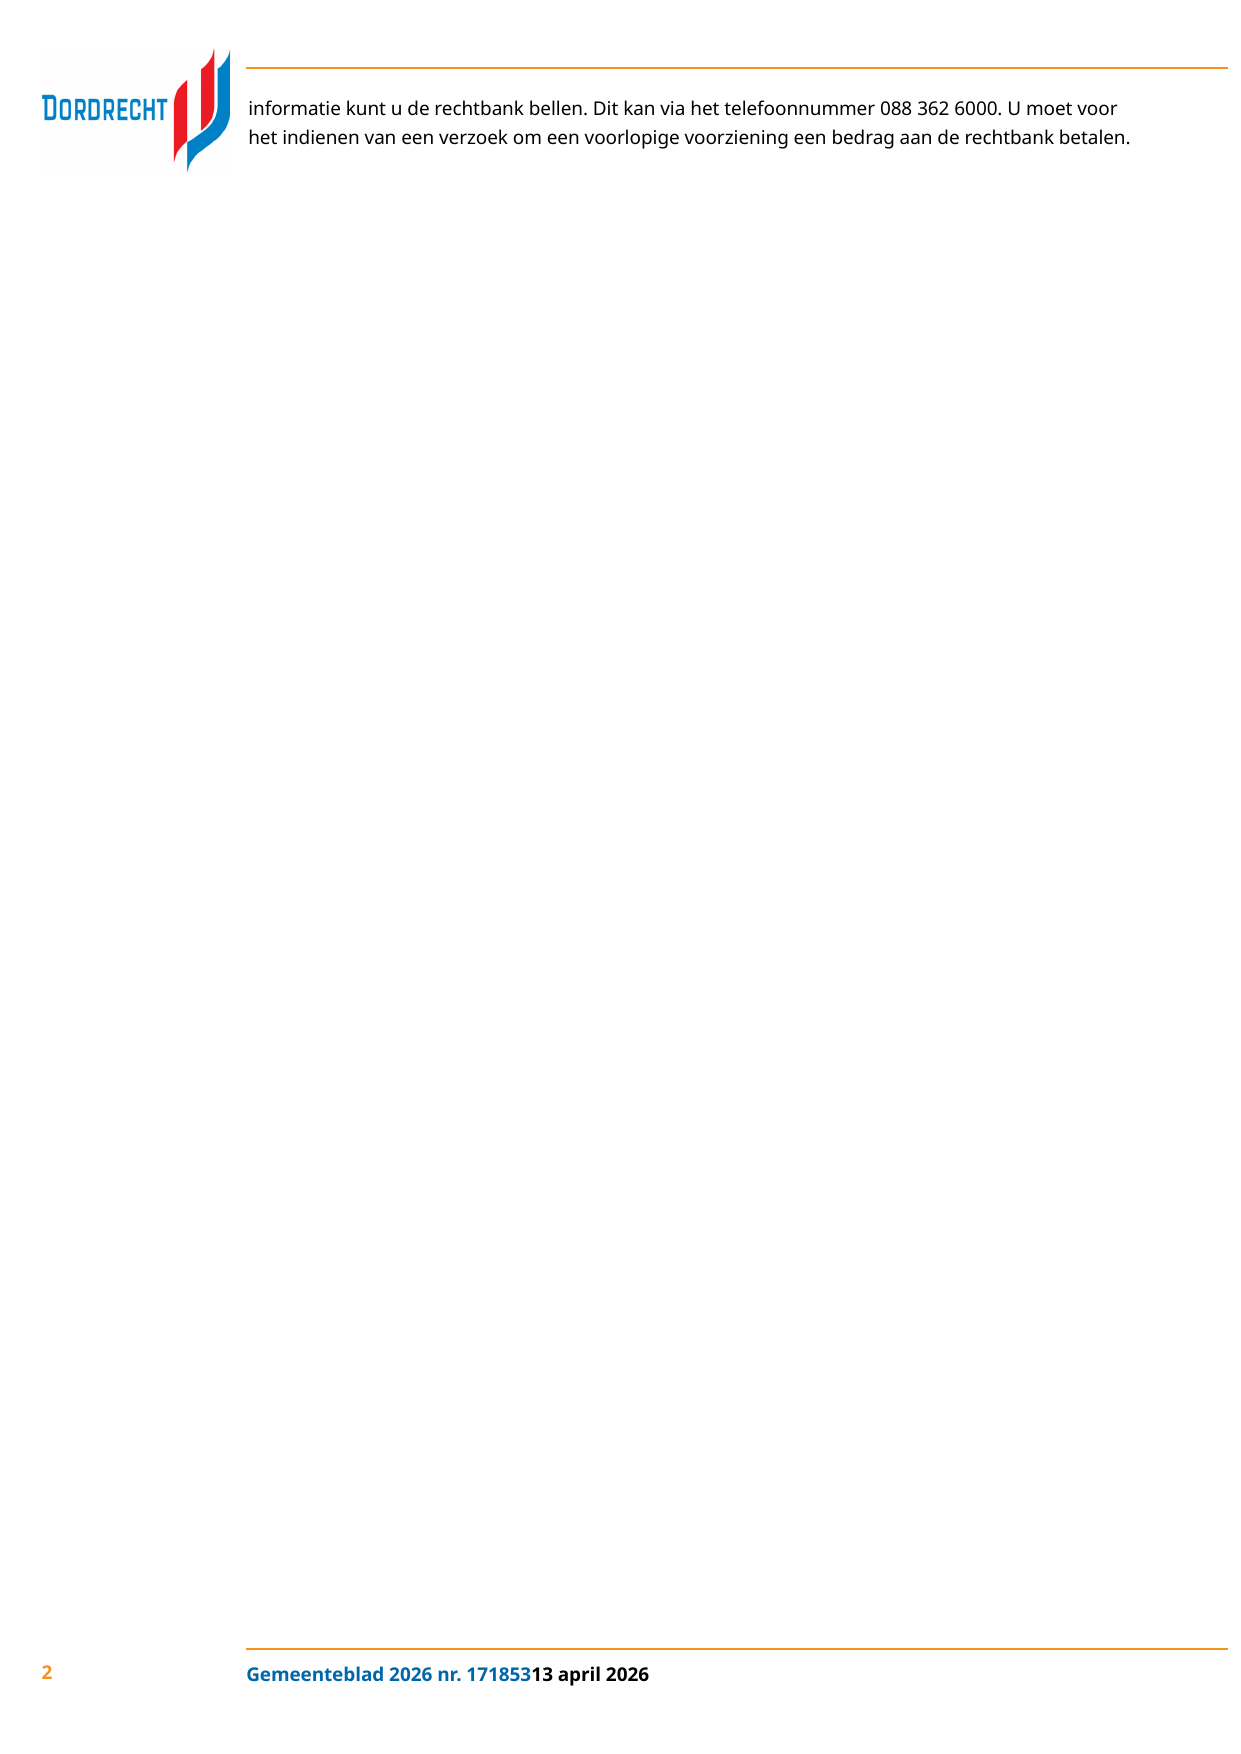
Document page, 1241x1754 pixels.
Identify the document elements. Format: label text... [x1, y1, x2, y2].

picture [41, 47, 231, 172]
text informatie kunt u de rechtbank bellen. Dit kan via het telefoonnummer 088 362 6000. U moet voor het indienen van een verzoek om een voorlopige voorziening een bedrag aan de rechtbank betalen. [248, 95, 1152, 150]
